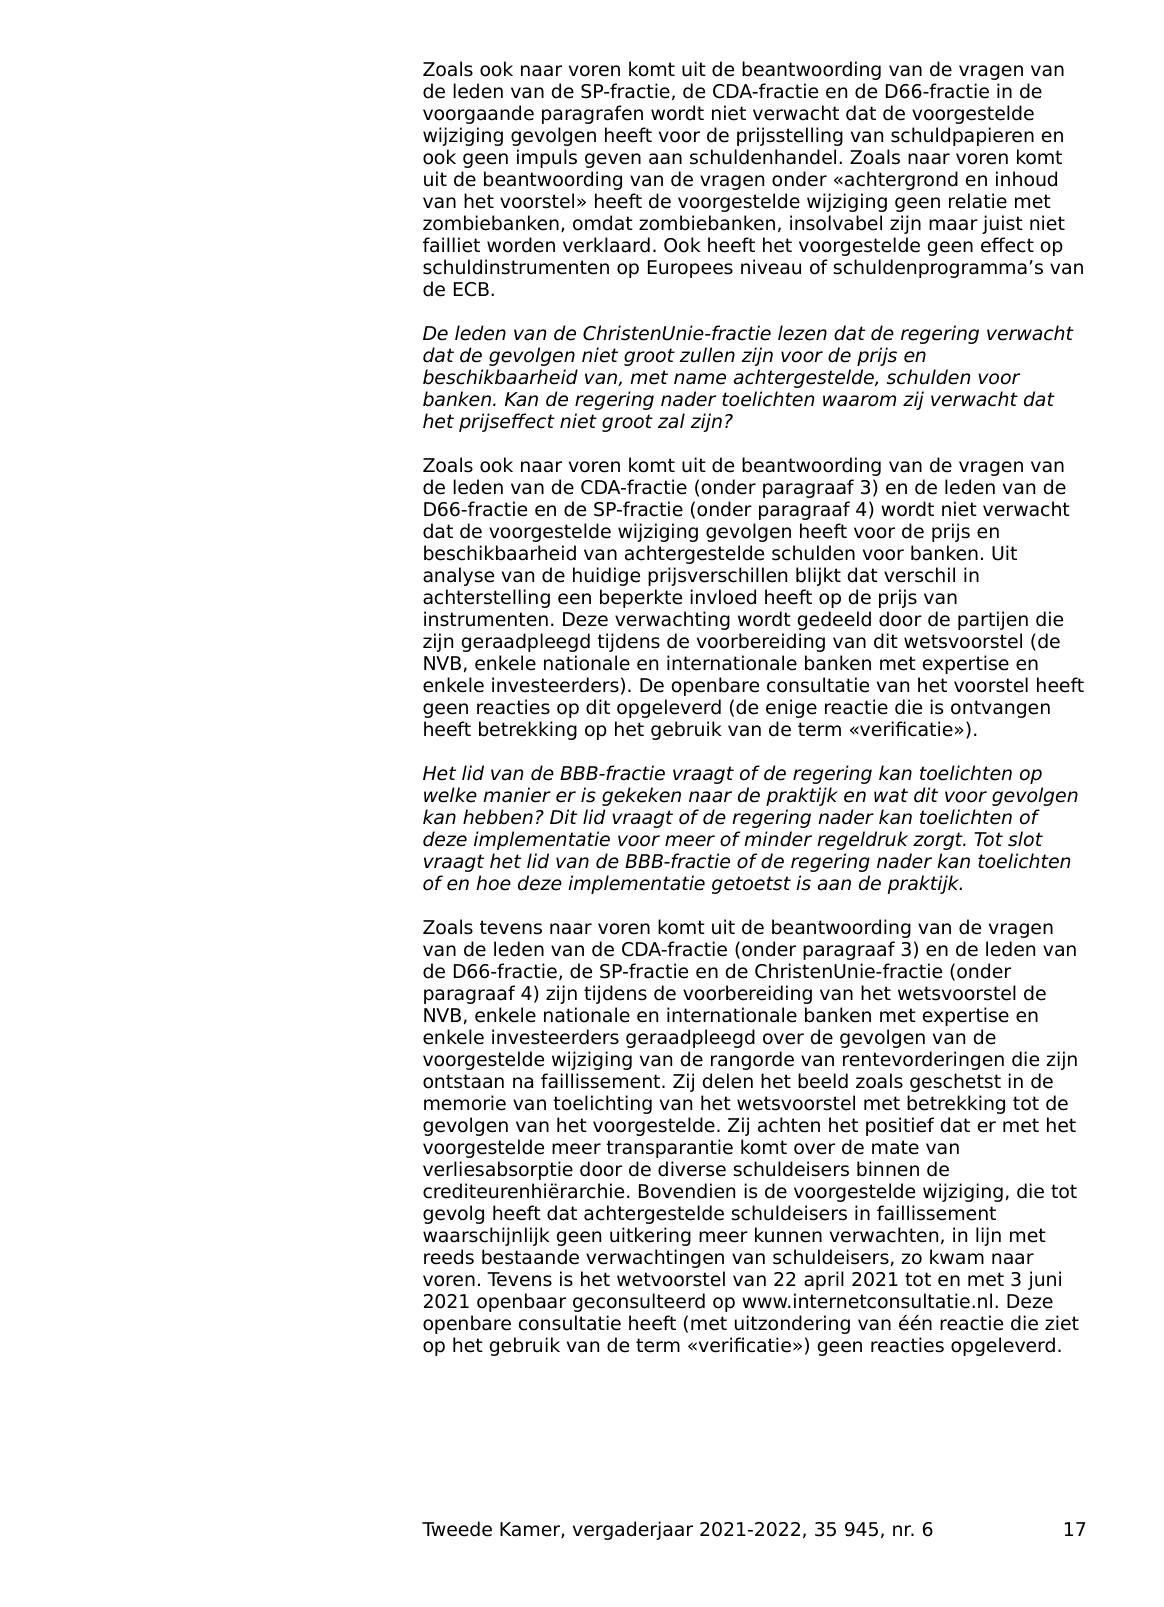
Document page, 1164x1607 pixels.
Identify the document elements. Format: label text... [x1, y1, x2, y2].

text Zoals tevens naar voren komt uit de beantwoording van de vragen van de leden van de CDA-fractie (onder paragraaf 3) en de leden van de D66-fractie, de SP-fractie en de ChristenUnie-fractie (onder paragraaf 4) zijn tijdens de voorbereiding van het wetsvoorstel de NVB, enkele nationale en internationale banken met expertise en enkele investeerders geraadpleegd over de gevolgen van de voorgestelde wijziging van de rangorde van rentevorderingen die zijn ontstaan na faillissement. Zij delen het beeld zoals geschetst in de memorie van toelichting van het wetsvoorstel met betrekking tot de gevolgen van het voorgestelde. Zij achten het positief dat er met het voorgestelde meer transparantie komt over de mate van verliesabsorptie door de diverse schuldeisers binnen de crediteurenhiërarchie. Bovendien is de voorgestelde wijziging, die tot gevolg heeft dat achtergestelde schuldeisers in faillissement waarschijnlijk geen uitkering meer kunnen verwachten, in lijn met reeds bestaande verwachtingen van schuldeisers, zo kwam naar voren. Tevens is het wetvoorstel van 22 april 2021 tot en met 3 juni 2021 openbaar geconsulteerd op www.internetconsultatie.nl. Deze openbare consultatie heeft (met uitzondering van één reactie die ziet op het gebruik van de term «verificatie») geen reacties opgeleverd. [422, 917, 1087, 1357]
text Zoals ook naar voren komt uit de beantwoording van de vragen van de leden van de CDA-fractie (onder paragraaf 3) en de leden van de D66-fractie en de SP-fractie (onder paragraaf 4) wordt niet verwacht dat de voorgestelde wijziging gevolgen heeft voor de prijs en beschikbaarheid van achtergestelde schulden voor banken. Uit analyse van de huidige prijsverschillen blijkt dat verschil in achterstelling een beperkte invloed heeft op de prijs van instrumenten. Deze verwachting wordt gedeeld door de partijen die zijn geraadpleegd tijdens de voorbereiding van dit wetsvoorstel (de NVB, enkele nationale en internationale banken met expertise en enkele investeerders). De openbare consultatie van het voorstel heeft geen reacties op dit opgeleverd (de enige reactie die is ontvangen heeft betrekking op het gebruik van de term «verificatie»). [422, 455, 1087, 741]
text Zoals ook naar voren komt uit de beantwoording van de vragen van de leden van de SP-fractie, de CDA-fractie en de D66-fractie in de voorgaande paragrafen wordt niet verwacht dat de voorgestelde wijziging gevolgen heeft voor de prijsstelling van schuldpapieren en ook geen impuls geven aan schuldenhandel. Zoals naar voren komt uit de beantwoording van de vragen onder «achtergrond en inhoud van het voorstel» heeft de voorgestelde wijziging geen relatie met zombiebanken, omdat zombiebanken, insolvabel zijn maar juist niet failliet worden verklaard. Ook heeft het voorgestelde geen effect op schuldinstrumenten op Europees niveau of schuldenprogramma’s van de ECB. [422, 59, 1087, 301]
text Het lid van de BBB-fractie vraagt of de regering kan toelichten op welke manier er is gekeken naar de praktijk en wat dit voor gevolgen kan hebben? Dit lid vraagt of de regering nader kan toelichten of deze implementatie voor meer of minder regeldruk zorgt. Tot slot vraagt het lid van de BBB-fractie of de regering nader kan toelichten of en hoe deze implementatie getoetst is aan de praktijk. [422, 763, 1087, 895]
text De leden van de ChristenUnie-fractie lezen dat de regering verwacht dat de gevolgen niet groot zullen zijn voor de prijs en beschikbaarheid van, met name achtergestelde, schulden voor banken. Kan de regering nader toelichten waarom zij verwacht dat het prijseffect niet groot zal zijn? [422, 323, 1087, 433]
